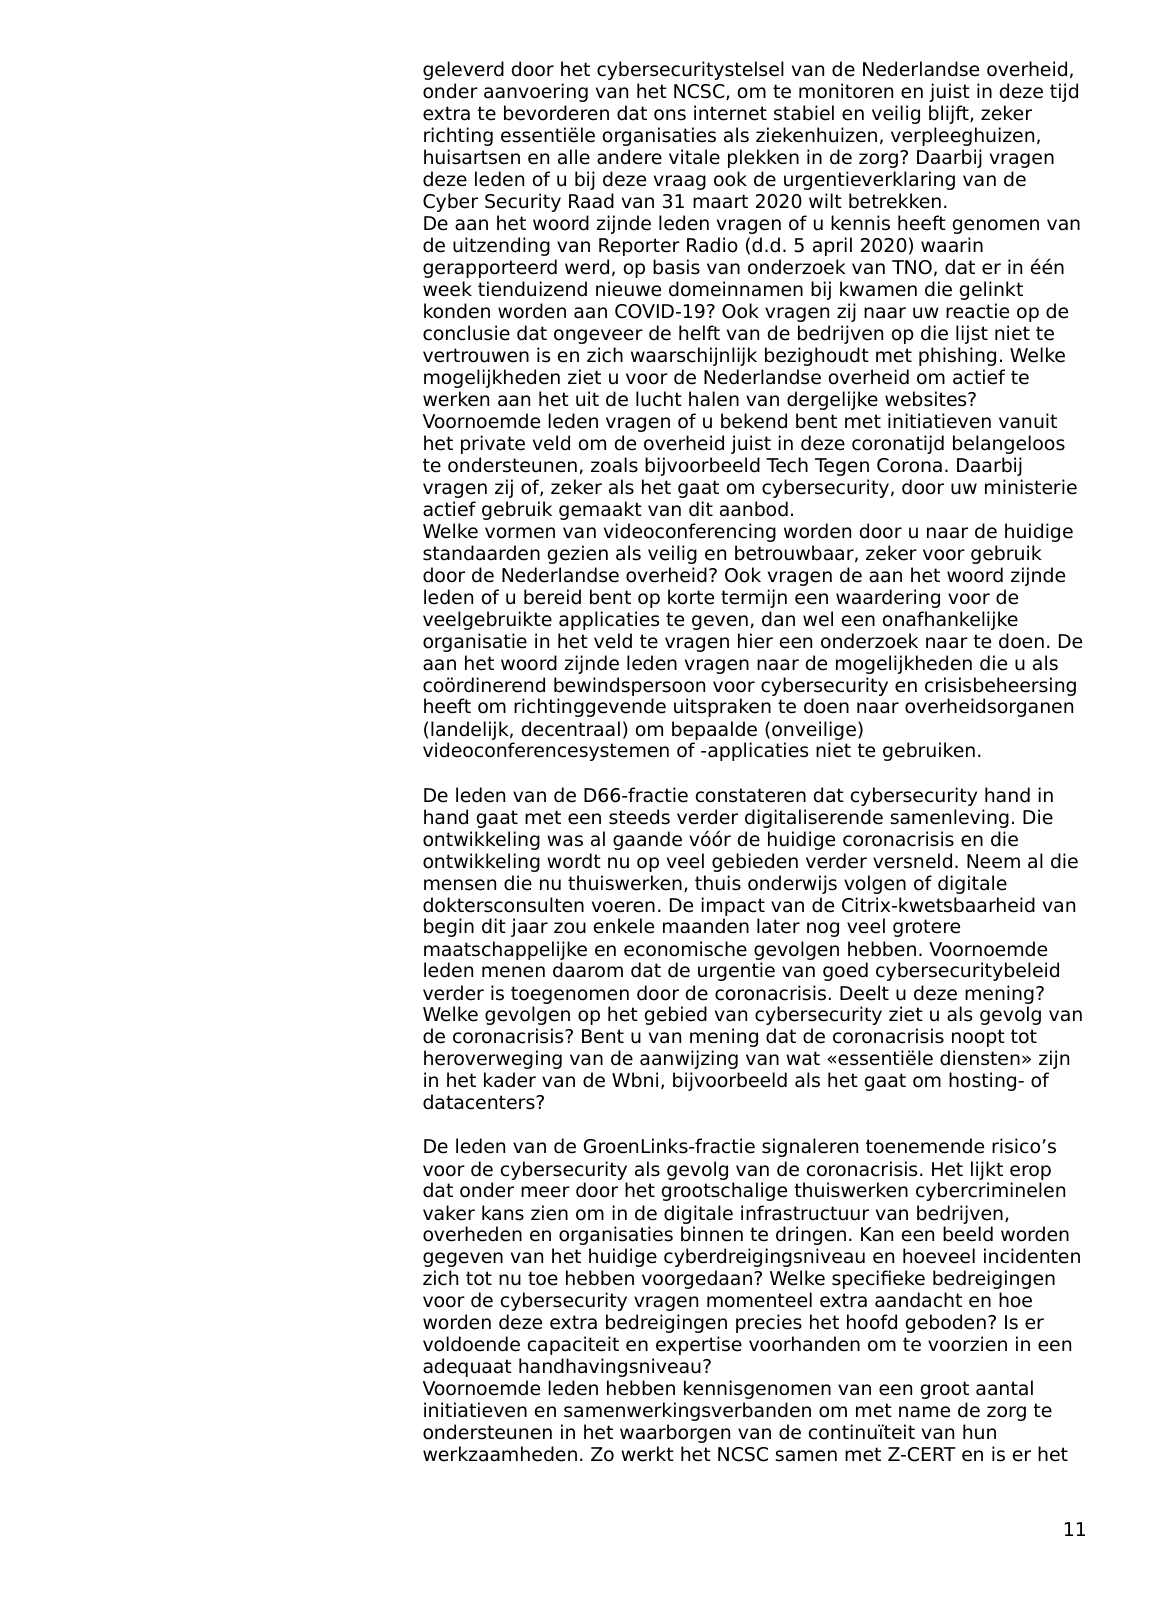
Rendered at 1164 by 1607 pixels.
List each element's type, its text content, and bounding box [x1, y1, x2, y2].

text Welke vormen van videoconferencing worden door u naar de huidige standaarden gezien als veilig en betrouwbaar, zeker voor gebruik door de Nederlandse overheid? Ook vragen de aan het woord zijnde leden of u bereid bent op korte termijn een waardering voor de veelgebruikte applicaties te geven, dan wel een onafhankelijke organisatie in het veld te vragen hier een onderzoek naar te doen. De aan het woord zijnde leden vragen naar de mogelijkheden die u als coördinerend bewindspersoon voor cybersecurity en crisisbeheersing heeft om richtinggevende uitspraken te doen naar overheidsorganen (landelijk, decentraal) om bepaalde (onveilige) videoconferencesystemen of -applicaties niet te gebruiken. [422, 521, 1087, 762]
text De leden van de D66-fractie constateren dat cybersecurity hand in hand gaat met een steeds verder digitaliserende samenleving. Die ontwikkeling was al gaande vóór de huidige coronacrisis en die ontwikkeling wordt nu op veel gebieden verder versneld. Neem al die mensen die nu thuiswerken, thuis onderwijs volgen of digitale doktersconsulten voeren. De impact van de Citrix-kwetsbaarheid van begin dit jaar zou enkele maanden later nog veel grotere maatschappelijke en economische gevolgen hebben. Voornoemde leden menen daarom dat de urgentie van goed cybersecuritybeleid verder is toegenomen door de coronacrisis. Deelt u deze mening? Welke gevolgen op het gebied van cybersecurity ziet u als gevolg van de coronacrisis? Bent u van mening dat de coronacrisis noopt tot heroverweging van de aanwijzing van wat «essentiële diensten» zijn in het kader van de Wbni, bijvoorbeeld als het gaat om hosting- of datacenters? [422, 784, 1087, 1114]
text Voornoemde leden hebben kennisgenomen van een groot aantal initiatieven en samenwerkingsverbanden om met name de zorg te ondersteunen in het waarborgen van de continuïteit van hun werkzaamheden. Zo werkt het NCSC samen met Z-CERT en is er het [422, 1378, 1087, 1466]
text Voornoemde leden vragen of u bekend bent met initiatieven vanuit het private veld om de overheid juist in deze coronatijd belangeloos te ondersteunen, zoals bijvoorbeeld Tech Tegen Corona. Daarbij vragen zij of, zeker als het gaat om cybersecurity, door uw ministerie actief gebruik gemaakt van dit aanbod. [422, 411, 1087, 521]
text De leden van de GroenLinks-fractie signaleren toenemende risico’s voor de cybersecurity als gevolg van de coronacrisis. Het lijkt erop dat onder meer door het grootschalige thuiswerken cybercriminelen vaker kans zien om in de digitale infrastructuur van bedrijven, overheden en organisaties binnen te dringen. Kan een beeld worden gegeven van het huidige cyberdreigingsniveau en hoeveel incidenten zich tot nu toe hebben voorgedaan? Welke specifieke bedreigingen voor de cybersecurity vragen momenteel extra aandacht en hoe worden deze extra bedreigingen precies het hoofd geboden? Is er voldoende capaciteit en expertise voorhanden om te voorzien in een adequaat handhavingsniveau? [422, 1136, 1087, 1378]
text De aan het woord zijnde leden vragen of u kennis heeft genomen van de uitzending van Reporter Radio (d.d. 5 april 2020) waarin gerapporteerd werd, op basis van onderzoek van TNO, dat er in één week tienduizend nieuwe domeinnamen bij kwamen die gelinkt konden worden aan COVID-19? Ook vragen zij naar uw reactie op de conclusie dat ongeveer de helft van de bedrijven op die lijst niet te vertrouwen is en zich waarschijnlijk bezighoudt met phishing. Welke mogelijkheden ziet u voor de Nederlandse overheid om actief te werken aan het uit de lucht halen van dergelijke websites? [422, 213, 1087, 411]
text geleverd door het cybersecuritystelsel van de Nederlandse overheid, onder aanvoering van het NCSC, om te monitoren en juist in deze tijd extra te bevorderen dat ons internet stabiel en veilig blijft, zeker richting essentiële organisaties als ziekenhuizen, verpleeghuizen, huisartsen en alle andere vitale plekken in de zorg? Daarbij vragen deze leden of u bij deze vraag ook de urgentieverklaring van de Cyber Security Raad van 31 maart 2020 wilt betrekken. [422, 59, 1087, 213]
